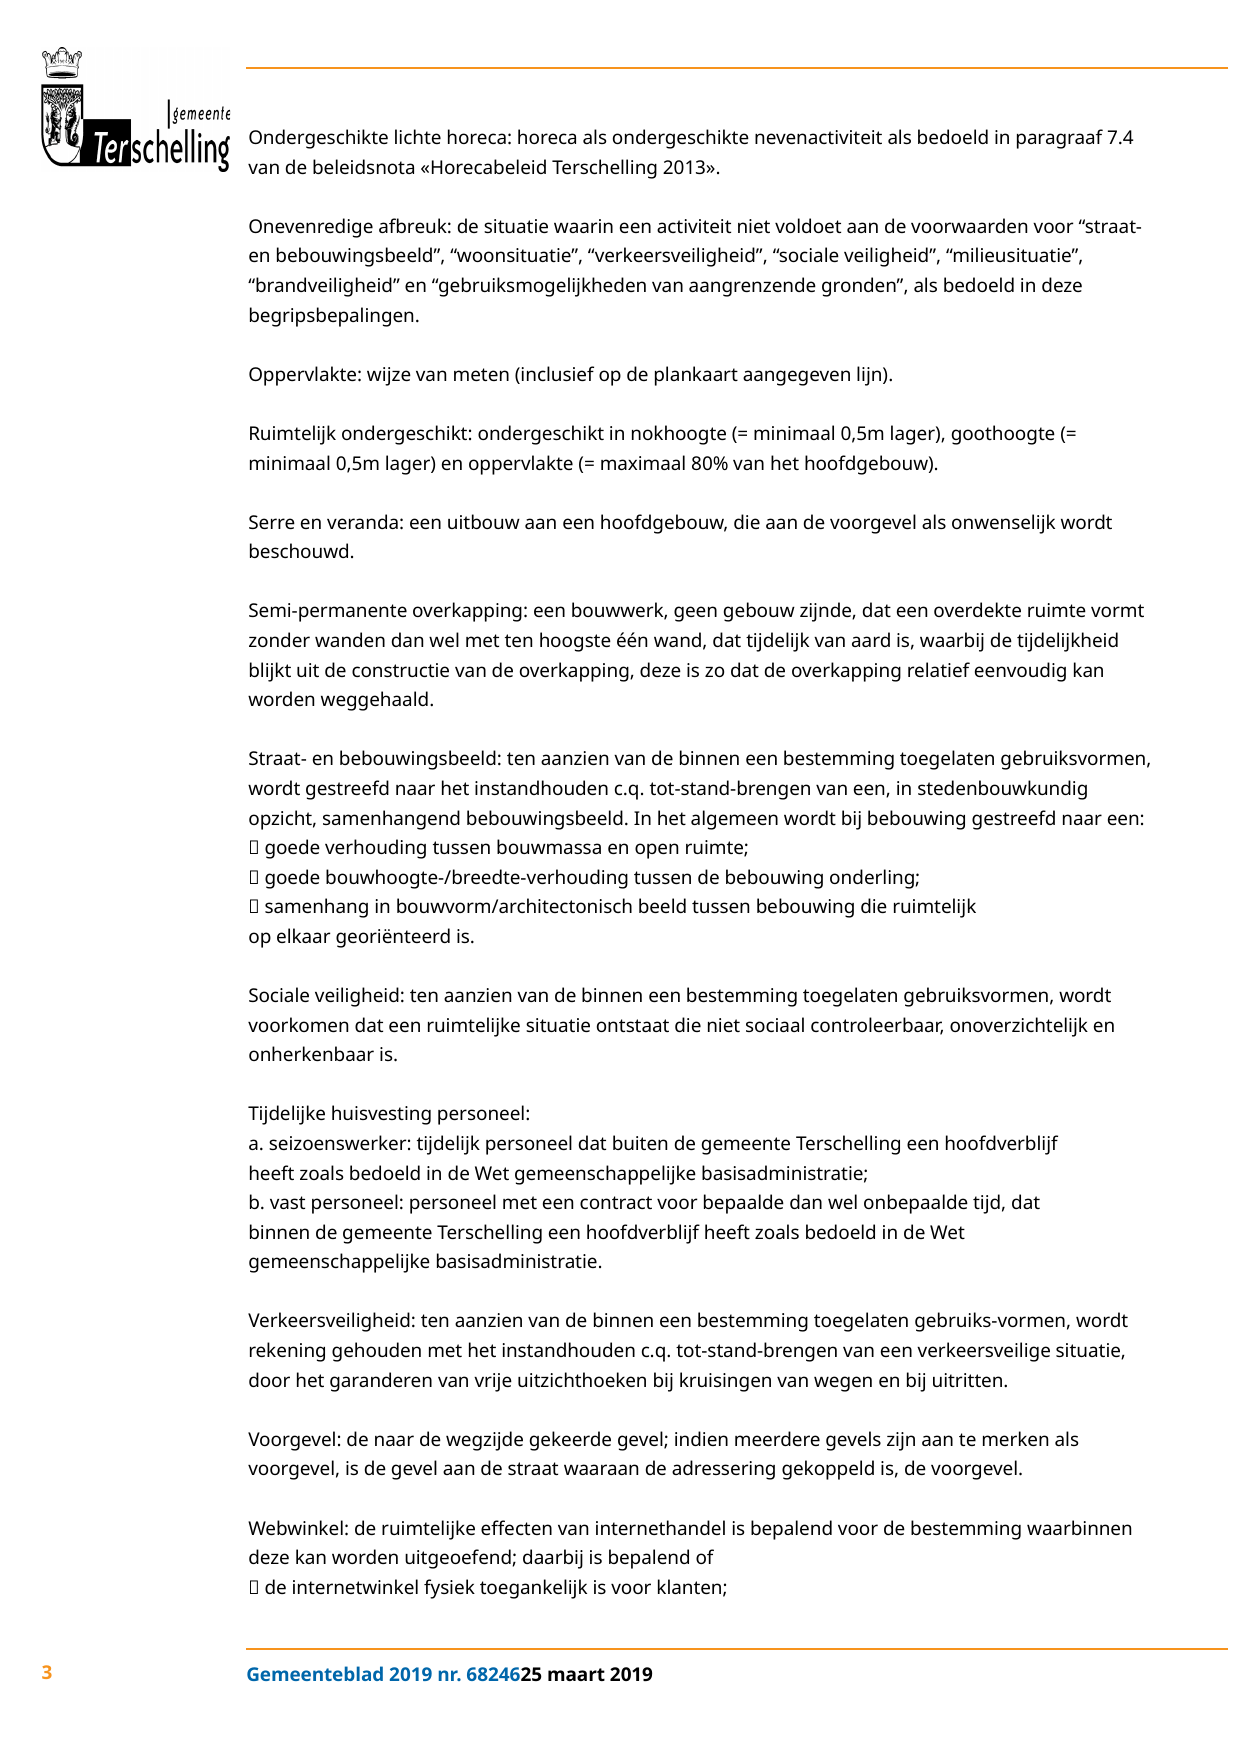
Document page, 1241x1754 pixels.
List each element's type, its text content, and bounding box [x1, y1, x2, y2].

text Straat- en bebouwingsbeeld: ten aanzien van de binnen een bestemming toegelaten gebruiksvormen, wordt gestreefd naar het instandhouden c.q. tot-stand-brengen van een, in stedenbouwkundig opzicht, samenhangend bebouwingsbeeld. In het algemeen wordt bij bebouwing gestreefd naar een: [248, 746, 1152, 831]
text heeft zoals bedoeld in de Wet gemeenschappelijke basisadministratie; [248, 1160, 1152, 1186]
text Verkeersveiligheid: ten aanzien van de binnen een bestemming toegelaten gebruiks-vormen, wordt rekening gehouden met het instandhouden c.q. tot-stand-brengen van een verkeersveilige situatie, door het garanderen van vrije uitzichthoeken bij kruisingen van wegen en bij uitritten. [248, 1308, 1152, 1393]
picture [41, 47, 231, 172]
text  de internetwinkel fysiek toegankelijk is voor klanten; [248, 1574, 1152, 1600]
text Serre en veranda: een uitbouw aan een hoofdgebouw, die aan de voorgevel als onwenselijk wordt beschouwd. [248, 509, 1152, 564]
text  samenhang in bouwvorm/architectonisch beeld tussen bebouwing die ruimtelijk [248, 893, 1152, 919]
text Onevenredige afbreuk: de situatie waarin een activiteit niet voldoet aan de voorwaarden voor “straat- en bebouwingsbeeld”, “woonsituatie”, “verkeersveiligheid”, “sociale veiligheid”, “milieusituatie”, “brandveiligheid” en “gebruiksmogelijkheden van aangrenzende gronden”, als bedoeld in deze begripsbepalingen. [248, 213, 1152, 328]
text Oppervlakte: wijze van meten (inclusief op de plankaart aangegeven lijn). [248, 361, 1152, 387]
text  goede verhouding tussen bouwmassa en open ruimte; [248, 834, 1152, 860]
text Ruimtelijk ondergeschikt: ondergeschikt in nokhoogte (= minimaal 0,5m lager), goothoogte (= minimaal 0,5m lager) en oppervlakte (= maximaal 80% van het hoofdgebouw). [248, 420, 1152, 476]
text binnen de gemeente Terschelling een hoofdverblijf heeft zoals bedoeld in de Wet [248, 1219, 1152, 1245]
text Semi-permanente overkapping: een bouwwerk, geen gebouw zijnde, dat een overdekte ruimte vormt zonder wanden dan wel met ten hoogste één wand, dat tijdelijk van aard is, waarbij de tijdelijkheid blijkt uit de constructie van de overkapping, deze is zo dat de overkapping relatief eenvoudig kan worden weggehaald. [248, 598, 1152, 712]
text Voorgevel: de naar de wegzijde gekeerde gevel; indien meerdere gevels zijn aan te merken als voorgevel, is de gevel aan de straat waaraan de adressering gekoppeld is, de voorgevel. [248, 1426, 1152, 1481]
text gemeenschappelijke basisadministratie. [248, 1248, 1152, 1274]
text Webwinkel: de ruimtelijke effecten van internethandel is bepalend voor de bestemming waarbinnen deze kan worden uitgeoefend; daarbij is bepalend of [248, 1515, 1152, 1570]
text a. seizoenswerker: tijdelijk personeel dat buiten de gemeente Terschelling een hoofdverblijf [248, 1130, 1152, 1156]
text  goede bouwhoogte-/breedte-verhouding tussen de bebouwing onderling; [248, 864, 1152, 890]
text Sociale veiligheid: ten aanzien van de binnen een bestemming toegelaten gebruiksvormen, wordt voorkomen dat een ruimtelijke situatie ontstaat die niet sociaal controleerbaar, onoverzichtelijk en onherkenbaar is. [248, 982, 1152, 1067]
text Tijdelijke huisvesting personeel: [248, 1101, 1152, 1126]
text Ondergeschikte lichte horeca: horeca als ondergeschikte nevenactiviteit als bedoeld in paragraaf 7.4 van de beleidsnota «Horecabeleid Terschelling 2013». [248, 124, 1152, 180]
text op elkaar georiënteerd is. [248, 923, 1152, 949]
text b. vast personeel: personeel met een contract voor bepaalde dan wel onbepaalde tijd, dat [248, 1189, 1152, 1215]
